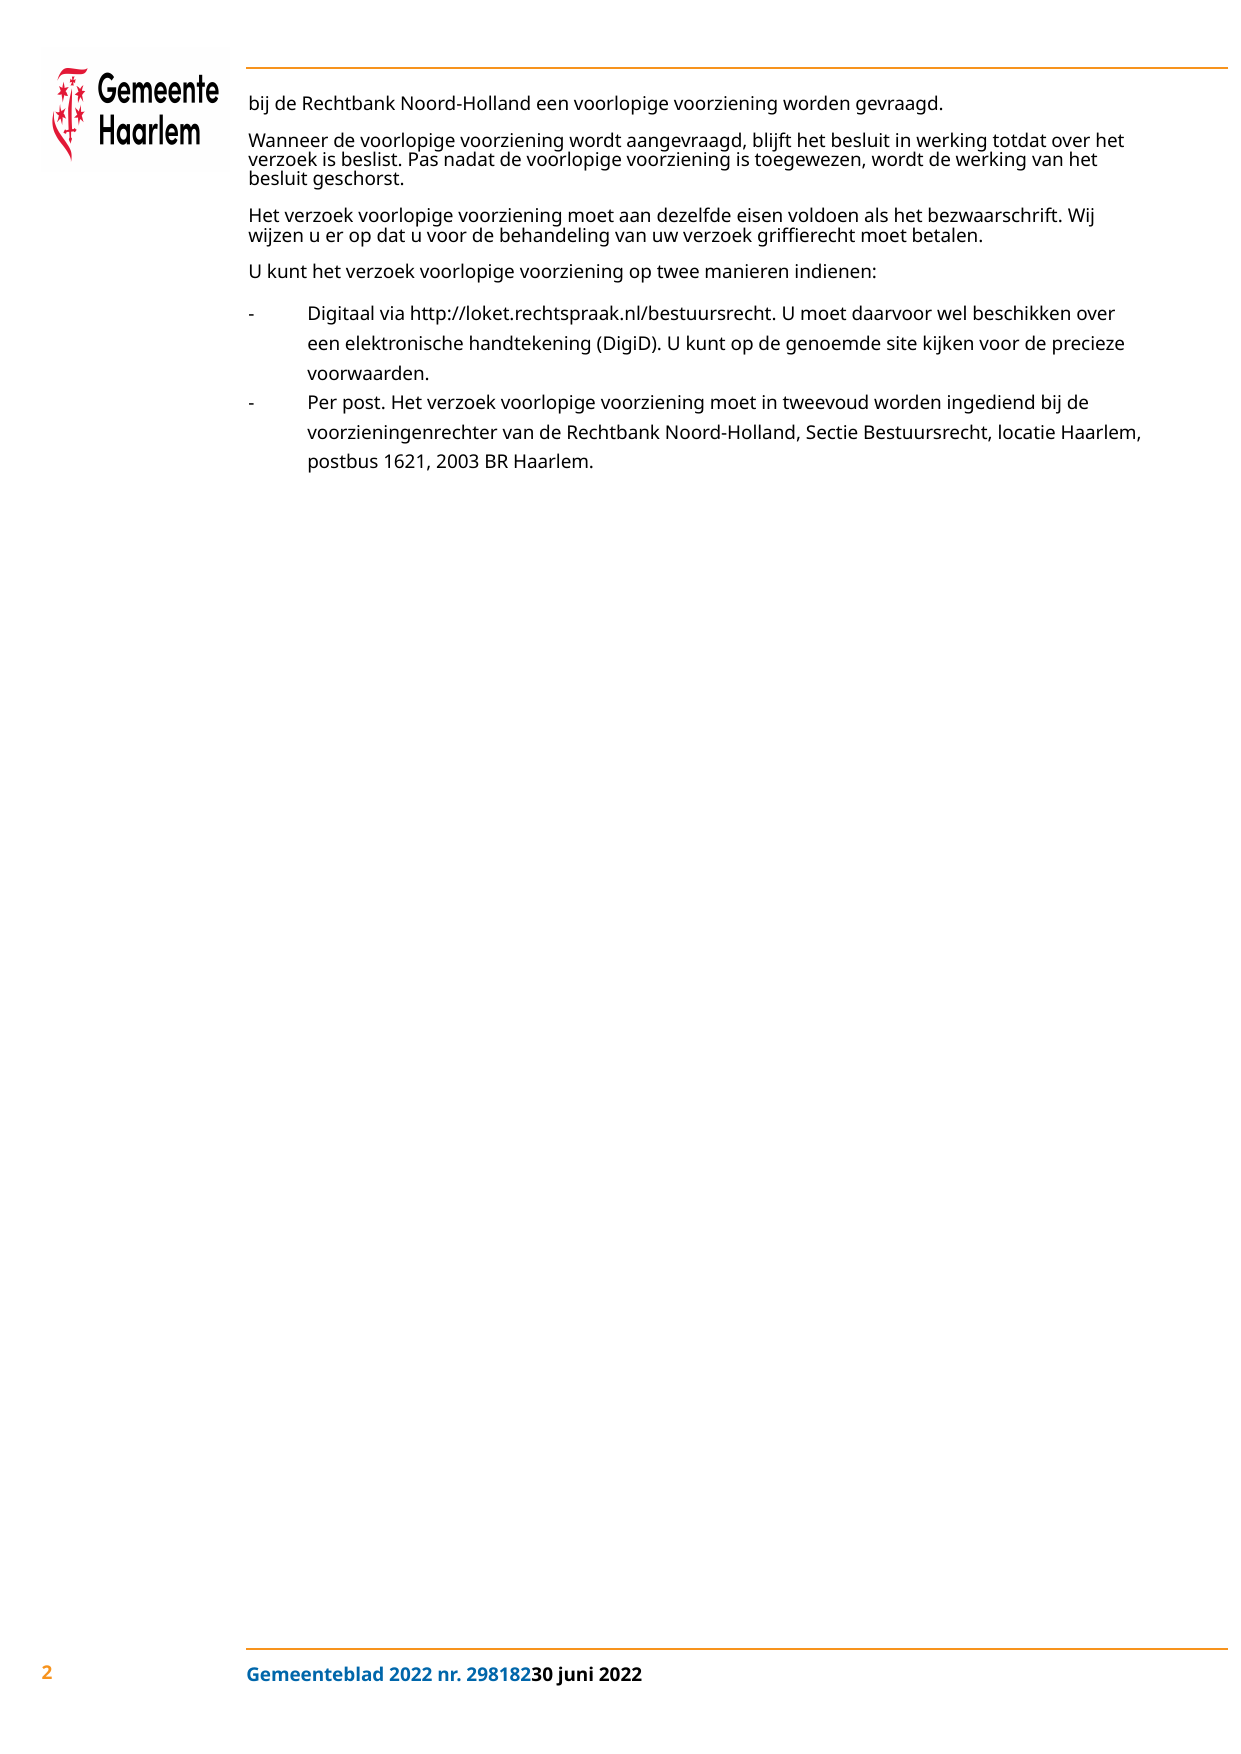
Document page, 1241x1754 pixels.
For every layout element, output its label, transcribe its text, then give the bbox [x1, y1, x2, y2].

text bij de Rechtbank Noord-Holland een voorlopige voorziening worden gevraagd. [248, 95, 1152, 114]
picture [41, 47, 231, 172]
text U kunt het verzoek voorlopige voorziening op twee manieren indienen: [248, 263, 1152, 283]
text Het verzoek voorlopige voorziening moet aan dezelfde eisen voldoen als het bezwaarschrift. Wij wijzen u er op dat u voor de behandeling van uw verzoek griffierecht moet betalen. [248, 207, 1152, 246]
list Digitaal via http://loket.rechtspraak.nl/bestuursrecht. U moet daarvoor wel beschikken over een elektronische handtekening (DigiD). U kunt op de genoemde site kijken voor de precieze voorwaarden. [248, 301, 1152, 385]
list Per post. Het verzoek voorlopige voorziening moet in tweevoud worden ingediend bij de voorzieningenrechter van de Rechtbank Noord-Holland, Sectie Bestuursrecht, locatie Haarlem, postbus 1621, 2003 BR Haarlem. [248, 389, 1152, 474]
text Wanneer de voorlopige voorziening wordt aangevraagd, blijft het besluit in werking totdat over het verzoek is beslist. Pas nadat de voorlopige voorziening is toegewezen, wordt de werking van het besluit geschorst. [248, 132, 1152, 189]
